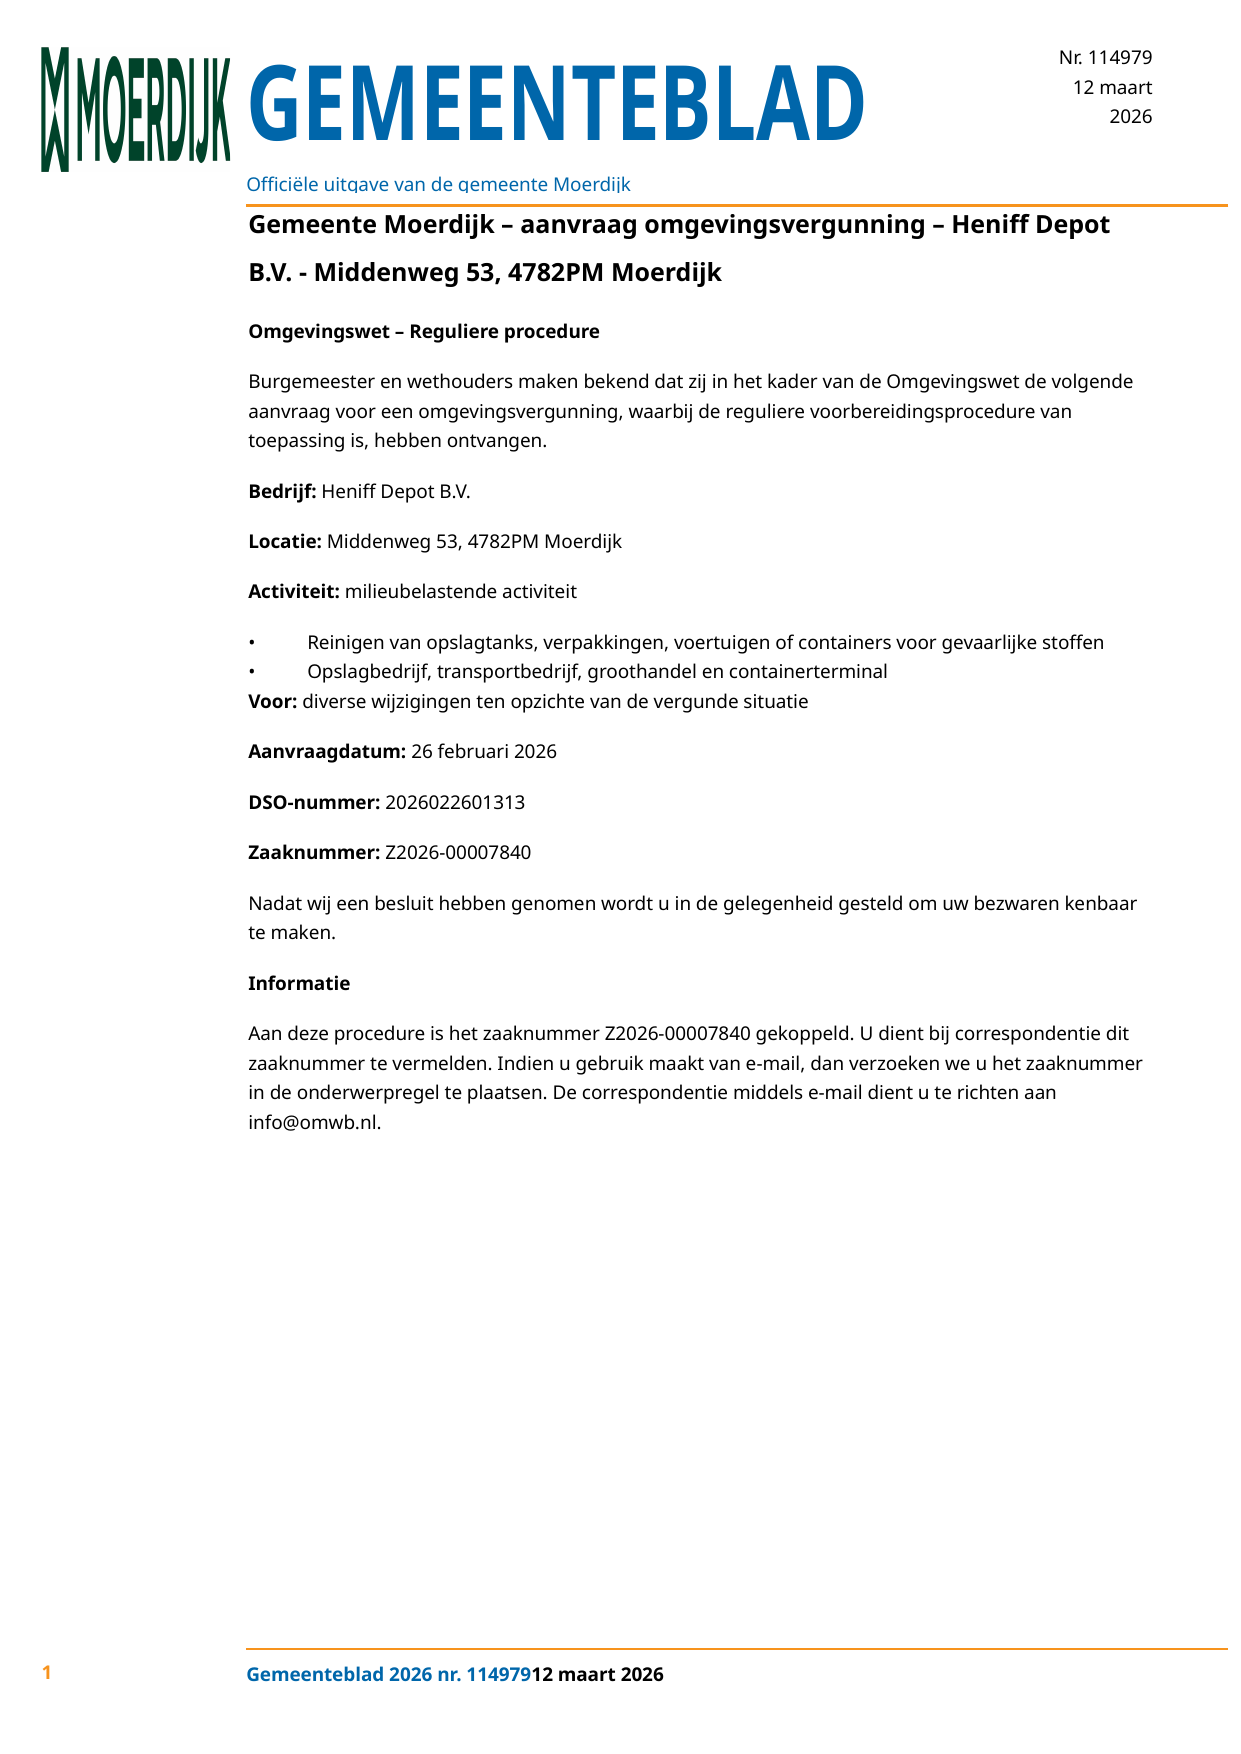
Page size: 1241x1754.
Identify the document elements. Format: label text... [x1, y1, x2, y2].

list Opslagbedrijf, transportbedrijf, groothandel en containerterminal [248, 659, 1152, 684]
text Aan deze procedure is het zaaknummer Z2026-00007840 gekoppeld. U dient bij correspondentie dit zaaknummer te vermelden. Indien u gebruik maakt van e-mail, dan verzoeken we u het zaaknummer in de onderwerpregel te plaatsen. De correspondentie middels e-mail dient u te richten aan info@omwb.nl. [248, 1020, 1152, 1135]
text Activiteit: milieubelastende activiteit [248, 579, 1152, 604]
text DSO-nummer: 2026022601313 [248, 789, 1152, 815]
list Reinigen van opslagtanks, verpakkingen, voertuigen of containers voor gevaarlijke stoffen [248, 629, 1152, 655]
text Burgemeester en wethouders maken bekend dat zij in het kader van de Omgevingswet de volgende aanvraag voor een omgevingsvergunning, waarbij de reguliere voorbereidingsprocedure van toepassing is, hebben ontvangen. [248, 368, 1152, 453]
text Nadat wij een besluit hebben genomen wordt u in de gelegenheid gesteld om uw bezwaren kenbaar te maken. [248, 890, 1152, 945]
picture [41, 47, 231, 172]
text Gemeente Moerdijk – aanvraag omgevingsvergunning – Heniff Depot B.V. - Middenweg 53, 4782PM Moerdijk [248, 207, 1152, 288]
text Informatie [248, 970, 1152, 996]
text Zaaknummer: Z2026-00007840 [248, 839, 1152, 865]
text Omgevingswet – Reguliere procedure [248, 318, 1152, 344]
text Locatie: Middenweg 53, 4782PM Moerdijk [248, 528, 1152, 554]
text Voor: diverse wijzigingen ten opzichte van de vergunde situatie [248, 688, 1152, 714]
text Aanvraagdatum: 26 februari 2026 [248, 739, 1152, 764]
text Bedrijf: Heniff Depot B.V. [248, 478, 1152, 504]
